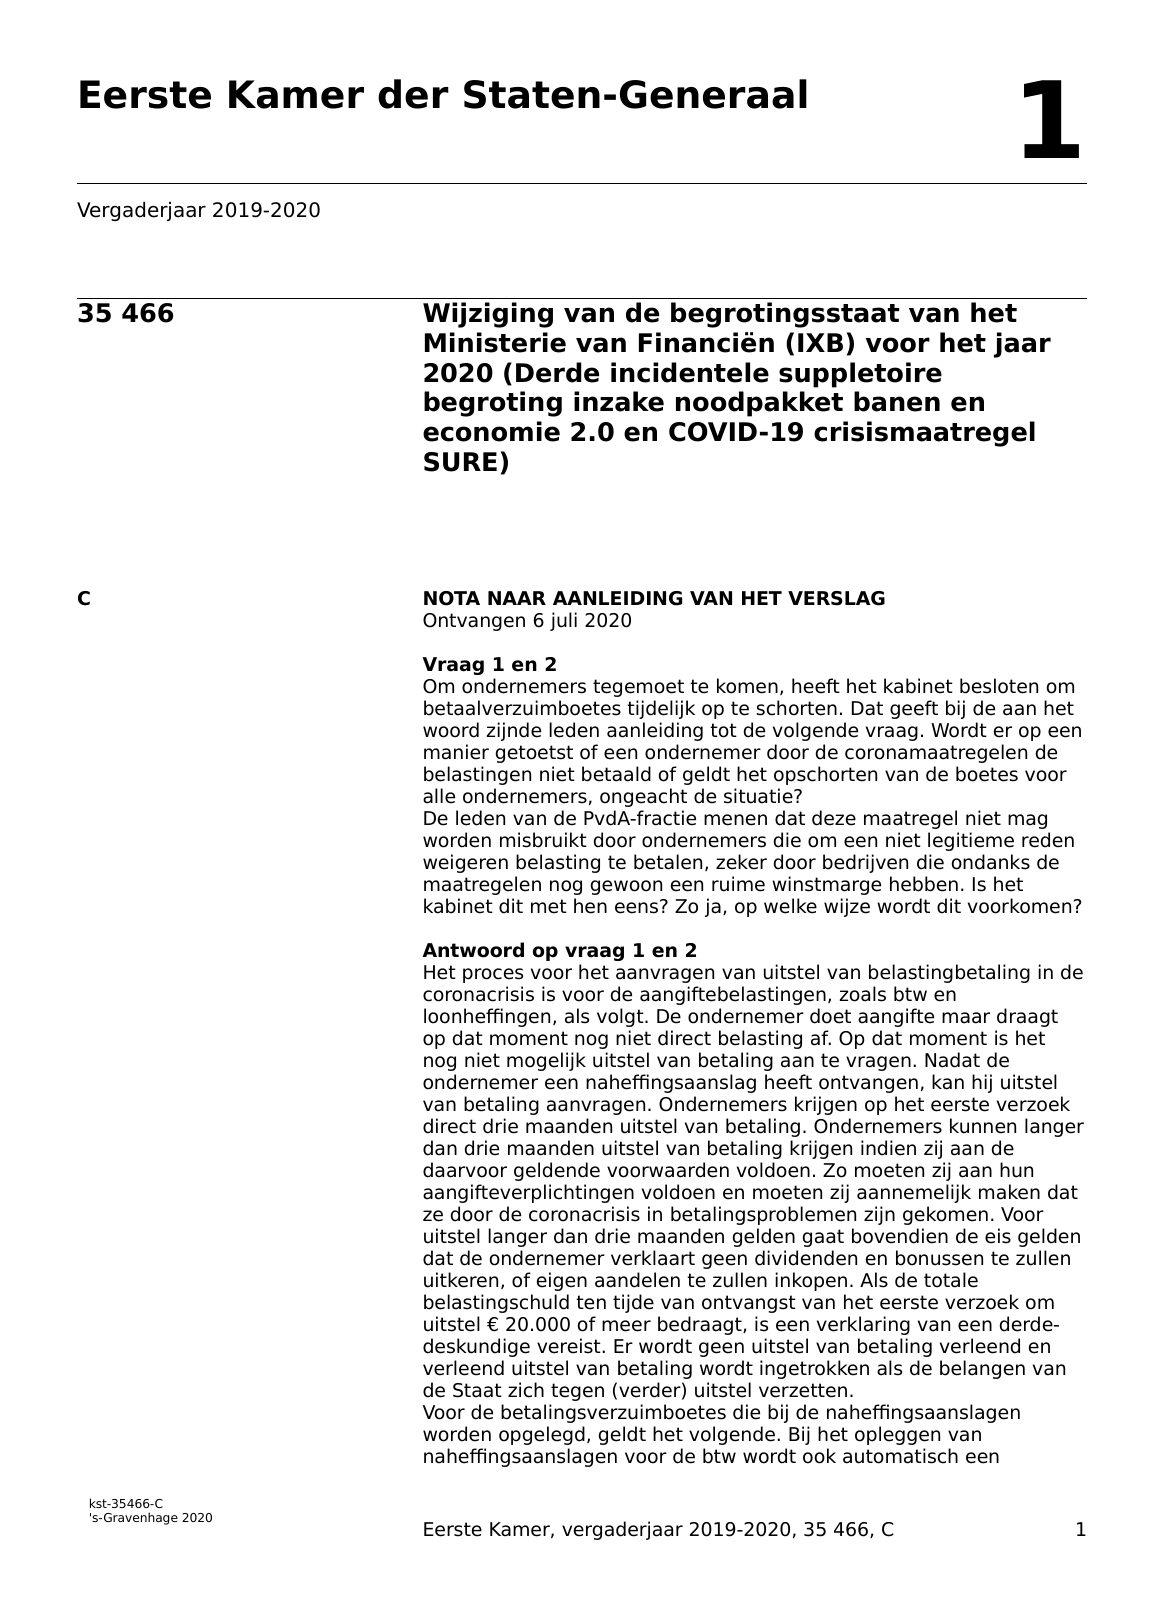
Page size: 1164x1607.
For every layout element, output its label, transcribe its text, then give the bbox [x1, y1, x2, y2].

text De leden van de PvdA-fractie menen dat deze maatregel niet mag worden misbruikt door ondernemers die om een niet legitieme reden weigeren belasting te betalen, zeker door bedrijven die ondanks de maatregelen nog gewoon een ruime winstmarge hebben. Is het kabinet dit met hen eens? Zo ja, op welke wijze wordt dit voorkomen? [422, 808, 1087, 918]
text Om ondernemers tegemoet te komen, heeft het kabinet besloten om betaalverzuimboetes tijdelijk op te schorten. Dat geeft bij de aan het woord zijnde leden aanleiding tot de volgende vraag. Wordt er op een manier getoetst of een ondernemer door de coronamaatregelen de belastingen niet betaald of geldt het opschorten van de boetes voor alle ondernemers, ongeacht de situatie? [422, 676, 1087, 808]
text Antwoord op vraag 1 en 2 [422, 940, 1087, 962]
text kst-35466-C [88, 1497, 323, 1511]
table_header 1 [886, 59, 1087, 183]
subtitle C NOTA NAAR AANLEIDING VAN HET VERSLAG [77, 588, 1087, 610]
text Ontvangen 6 juli 2020 [422, 610, 1087, 632]
text Voor de betalingsverzuimboetes die bij de naheffingsaanslagen worden opgelegd, geldt het volgende. Bij het opleggen van naheffingsaanslagen voor de btw wordt ook automatisch een [422, 1402, 1087, 1468]
text Vraag 1 en 2 [422, 654, 1087, 676]
text Het proces voor het aanvragen van uitstel van belastingbetaling in de coronacrisis is voor de aangiftebelastingen, zoals btw en loonheffingen, als volgt. De ondernemer doet aangifte maar draagt op dat moment nog niet direct belasting af. Op dat moment is het nog niet mogelijk uitstel van betaling aan te vragen. Nadat de ondernemer een naheffingsaanslag heeft ontvangen, kan hij uitstel van betaling aanvragen. Ondernemers krijgen op het eerste verzoek direct drie maanden uitstel van betaling. Ondernemers kunnen langer dan drie maanden uitstel van betaling krijgen indien zij aan de daarvoor geldende voorwaarden voldoen. Zo moeten zij aan hun aangifteverplichtingen voldoen en moeten zij aannemelijk maken dat ze door de coronacrisis in betalingsproblemen zijn gekomen. Voor uitstel langer dan drie maanden gelden gaat bovendien de eis gelden dat de ondernemer verklaart geen dividenden en bonussen te zullen uitkeren, of eigen aandelen te zullen inkopen. Als de totale belastingschuld ten tijde van ontvangst van het eerste verzoek om uitstel € 20.000 of meer bedraagt, is een verklaring van een derde-deskundige vereist. Er wordt geen uitstel van betaling verleend en verleend uitstel van betaling wordt ingetrokken als de belangen van de Staat zich tegen (verder) uitstel verzetten. [422, 962, 1087, 1402]
subtitle 35 466 Wijziging van de begrotingsstaat van het Ministerie van Financiën (IXB) voor het jaar 2020 (Derde incidentele suppletoire begroting inzake noodpakket banen en economie 2.0 en COVID-19 crisismaatregel SURE) [77, 299, 1087, 477]
text 's-Gravenhage 2020 [88, 1511, 323, 1525]
table_header Eerste Kamer der Staten-Generaal [77, 59, 886, 183]
table_cell Vergaderjaar 2019-2020 [77, 184, 1087, 298]
